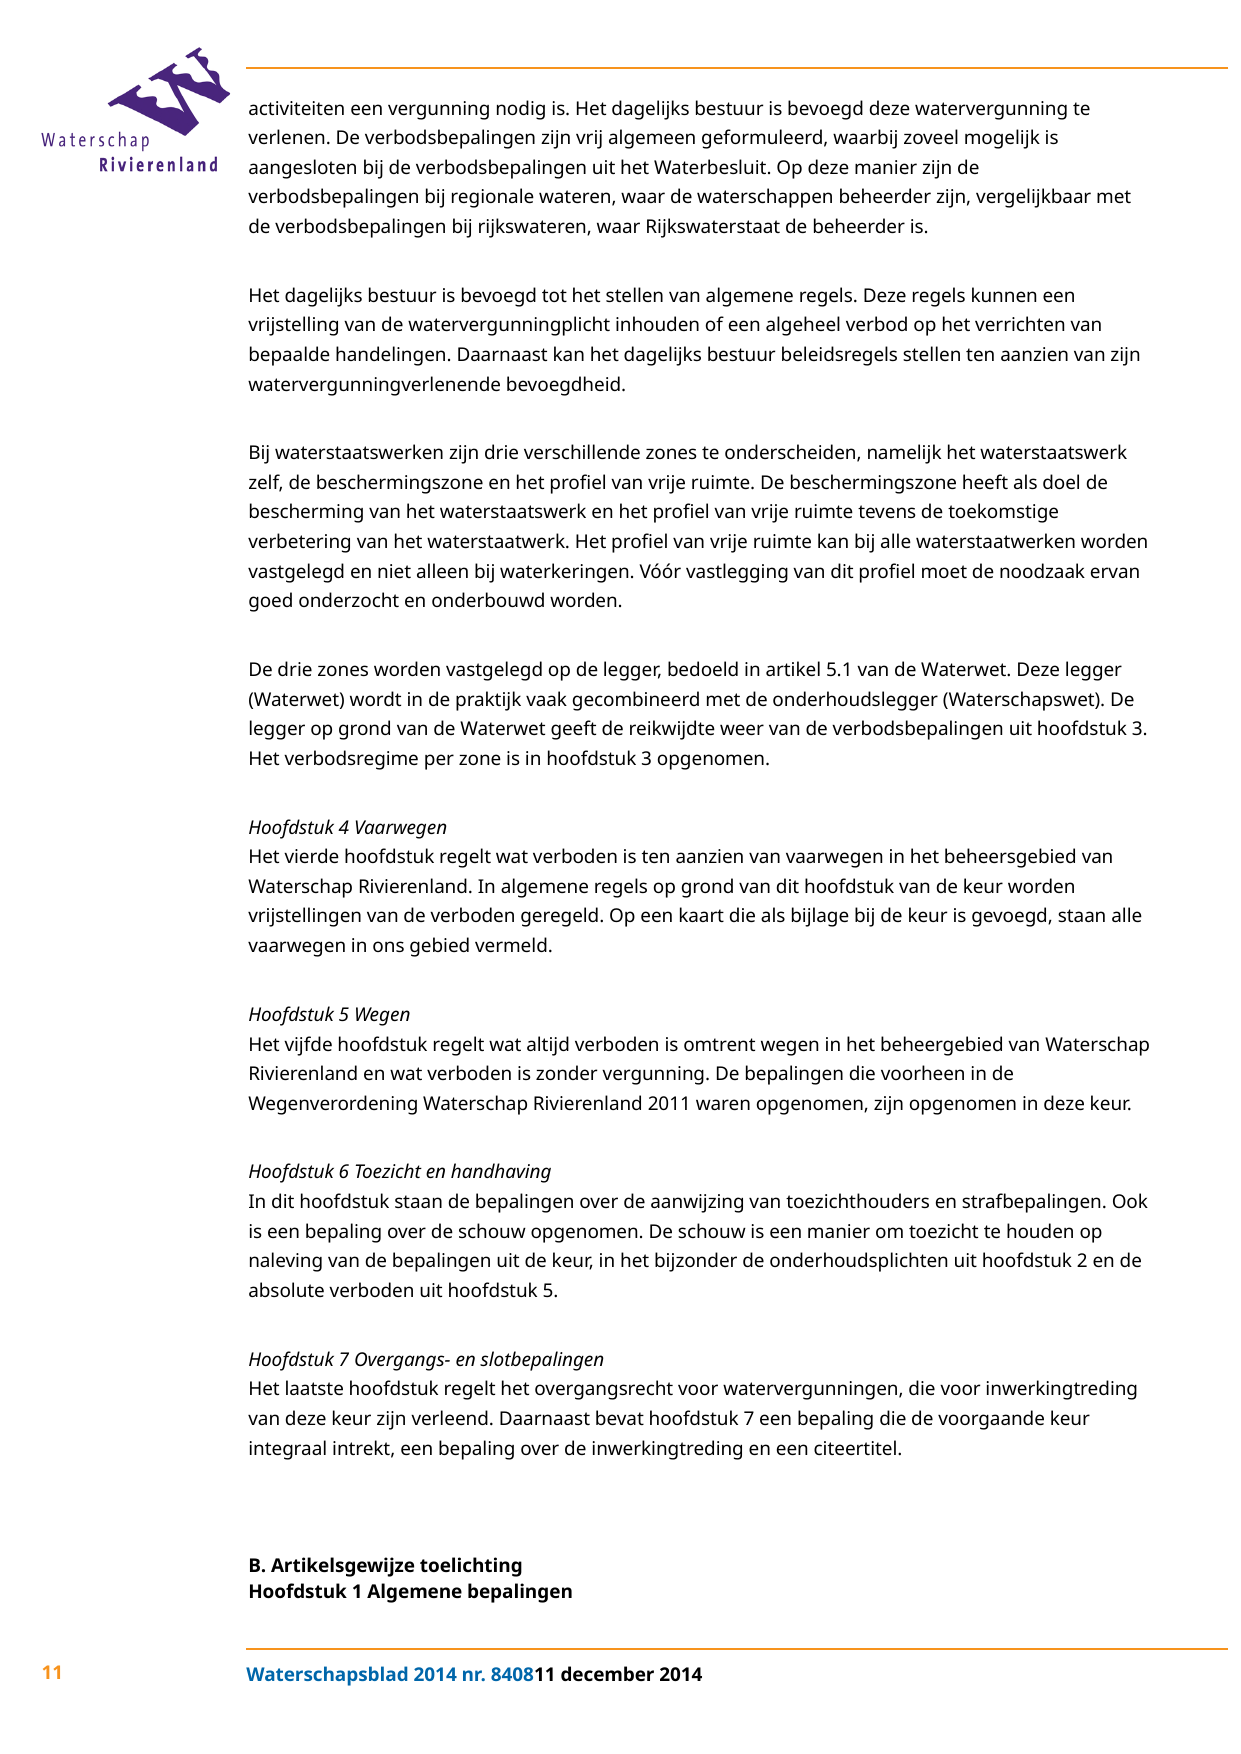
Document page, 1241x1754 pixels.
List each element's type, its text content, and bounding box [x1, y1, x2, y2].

text activiteiten een vergunning nodig is. Het dagelijks bestuur is bevoegd deze watervergunning te verlenen. De verbodsbepalingen zijn vrij algemeen geformuleerd, waarbij zoveel mogelijk is aangesloten bij de verbodsbepalingen uit het Waterbesluit. Op deze manier zijn de verbodsbepalingen bij regionale wateren, waar de waterschappen beheerder zijn, vergelijkbaar met de verbodsbepalingen bij rijkswateren, waar Rijkswaterstaat de beheerder is. [248, 95, 1152, 239]
text Hoofdstuk 6 Toezicht en handhaving [248, 1159, 1152, 1184]
text Hoofdstuk 7 Overgangs- en slotbepalingen [248, 1346, 1152, 1372]
picture [41, 47, 231, 172]
text B. Artikelsgewijze toelichting [248, 1550, 1152, 1578]
text Hoofdstuk 5 Wegen [248, 1001, 1152, 1027]
text De drie zones worden vastgelegd op de legger, bedoeld in artikel 5.1 van de Waterwet. Deze legger (Waterwet) wordt in de praktijk vaak gecombineerd met de onderhoudslegger (Waterschapswet). De legger op grond van de Waterwet geeft de reikwijdte weer van de verbodsbepalingen uit hoofdstuk 3. Het verbodsregime per zone is in hoofdstuk 3 opgenomen. [248, 656, 1152, 771]
text Hoofdstuk 1 Algemene bepalingen [248, 1578, 1152, 1604]
text Hoofdstuk 4 Vaarwegen [248, 814, 1152, 840]
text Het vierde hoofdstuk regelt wat verboden is ten aanzien van vaarwegen in het beheersgebied van Waterschap Rivierenland. In algemene regels op grond van dit hoofdstuk van de keur worden vrijstellingen van de verboden geregeld. Op een kaart die als bijlage bij de keur is gevoegd, staan alle vaarwegen in ons gebied vermeld. [248, 843, 1152, 958]
text Het vijfde hoofdstuk regelt wat altijd verboden is omtrent wegen in het beheergebied van Waterschap Rivierenland en wat verboden is zonder vergunning. De bepalingen die voorheen in de Wegenverordening Waterschap Rivierenland 2011 waren opgenomen, zijn opgenomen in deze keur. [248, 1031, 1152, 1116]
text Het laatste hoofdstuk regelt het overgangsrecht voor watervergunningen, die voor inwerkingtreding van deze keur zijn verleend. Daarnaast bevat hoofdstuk 7 een bepaling die de voorgaande keur integraal intrekt, een bepaling over de inwerkingtreding en een citeertitel. [248, 1376, 1152, 1460]
text Bij waterstaatswerken zijn drie verschillende zones te onderscheiden, namelijk het waterstaatswerk zelf, de beschermingszone en het profiel van vrije ruimte. De beschermingszone heeft als doel de bescherming van het waterstaatswerk en het profiel van vrije ruimte tevens de toekomstige verbetering van het waterstaatwerk. Het profiel van vrije ruimte kan bij alle waterstaatwerken worden vastgelegd en niet alleen bij waterkeringen. Vóór vastlegging van dit profiel moet de noodzaak ervan goed onderzocht en onderbouwd worden. [248, 439, 1152, 613]
text In dit hoofdstuk staan de bepalingen over de aanwijzing van toezichthouders en strafbepalingen. Ook is een bepaling over de schouw opgenomen. De schouw is een manier om toezicht te houden op naleving van de bepalingen uit de keur, in het bijzonder de onderhoudsplichten uit hoofdstuk 2 en de absolute verboden uit hoofdstuk 5. [248, 1188, 1152, 1303]
text Het dagelijks bestuur is bevoegd tot het stellen van algemene regels. Deze regels kunnen een vrijstelling van de watervergunningplicht inhouden of een algeheel verbod op het verrichten van bepaalde handelingen. Daarnaast kan het dagelijks bestuur beleidsregels stellen ten aanzien van zijn watervergunningverlenende bevoegdheid. [248, 282, 1152, 396]
